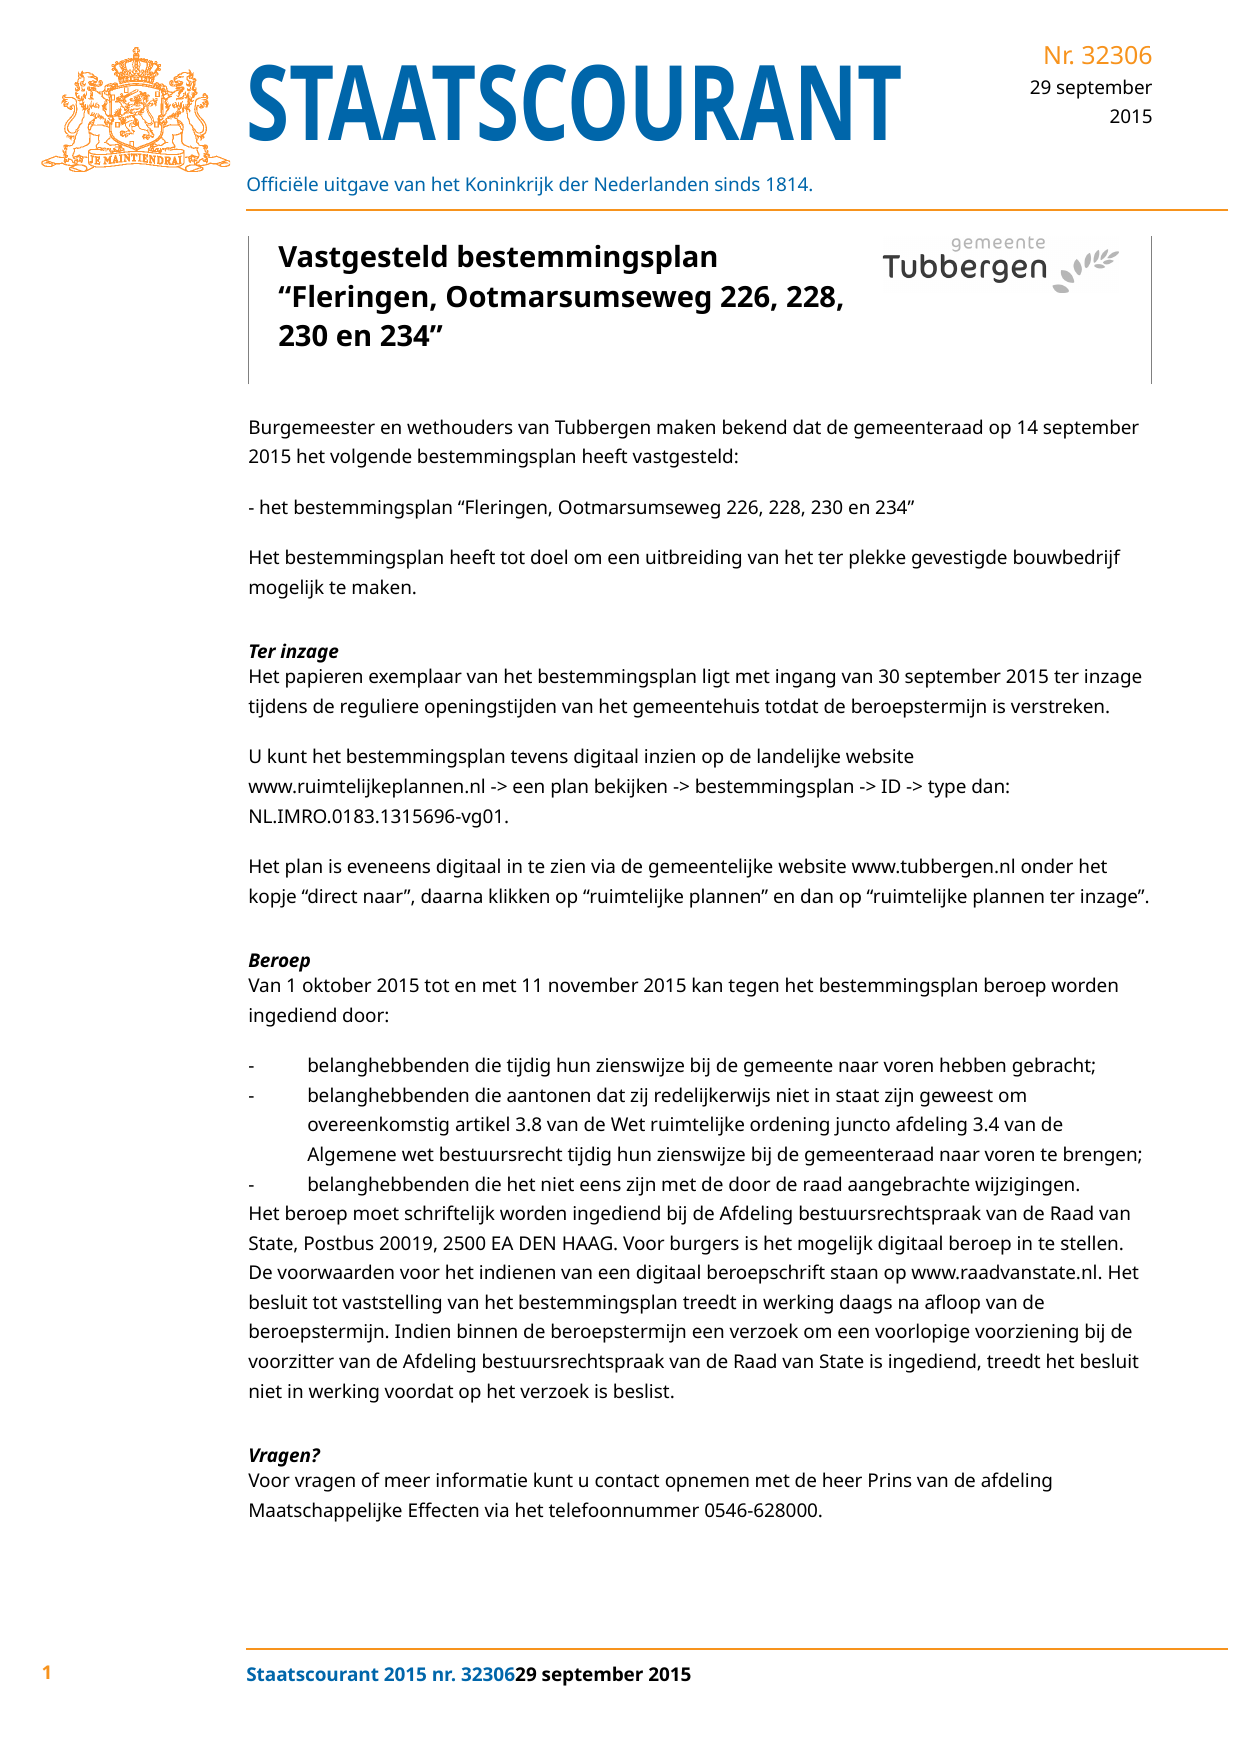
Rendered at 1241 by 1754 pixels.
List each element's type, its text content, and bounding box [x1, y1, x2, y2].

picture [41, 47, 231, 172]
text Het plan is eveneens digitaal in te zien via de gemeentelijke website www.tubbergen.nl onder het kopje “direct naar”, daarna klikken op “ruimtelijke plannen” en dan op “ruimtelijke plannen ter inzage”. [248, 853, 1152, 908]
text Ter inzage [248, 638, 1152, 664]
text Vragen? [248, 1442, 1152, 1468]
text Het bestemmingsplan heeft tot doel om een uitbreiding van het ter plekke gevestigde bouwbedrijf mogelijk te maken. [248, 544, 1152, 600]
text - het bestemmingsplan “Fleringen, Ootmarsumseweg 226, 228, 230 en 234” [248, 494, 1152, 520]
table_header Vastgesteld bestemmingsplan “Fleringen, Ootmarsumseweg 226, 228, 230 en 234” [249, 236, 850, 384]
picture [882, 236, 1119, 293]
text Het beroep moet schriftelijk worden ingediend bij de Afdeling bestuursrechtspraak van de Raad van State, Postbus 20019, 2500 EA DEN HAAG. Voor burgers is het mogelijk digitaal beroep in te stellen. De voorwaarden voor het indienen van een digitaal beroepschrift staan op www.raadvanstate.nl. Het besluit tot vaststelling van het bestemmingsplan treedt in werking daags na afloop van de beroepstermijn. Indien binnen de beroepstermijn een verzoek om een voorlopige voorziening bij de voorzitter van de Afdeling bestuursrechtspraak van de Raad van State is ingediend, treedt het besluit niet in werking voordat op het verzoek is beslist. [248, 1200, 1152, 1404]
text Beroep [248, 947, 1152, 972]
list belanghebbenden die tijdig hun zienswijze bij de gemeente naar voren hebben gebracht; [248, 1052, 1152, 1078]
text Burgemeester en wethouders van Tubbergen maken bekend dat de gemeenteraad op 14 september 2015 het volgende bestemmingsplan heeft vastgesteld: [248, 414, 1152, 469]
text Voor vragen of meer informatie kunt u contact opnemen met de heer Prins van de afdeling Maatschappelijke Effecten via het telefoonnummer 0546-628000. [248, 1468, 1152, 1523]
text Van 1 oktober 2015 tot en met 11 november 2015 kan tegen het bestemmingsplan beroep worden ingediend door: [248, 972, 1152, 1028]
text U kunt het bestemmingsplan tevens digitaal inzien op de landelijke website www.ruimtelijkeplannen.nl -> een plan bekijken -> bestemmingsplan -> ID -> type dan: NL.IMRO.0183.1315696-vg01. [248, 744, 1152, 828]
text Het papieren exemplaar van het bestemmingsplan ligt met ingang van 30 september 2015 ter inzage tijdens de reguliere openingstijden van het gemeentehuis totdat de beroepstermijn is verstreken. [248, 664, 1152, 719]
table_header [850, 236, 1151, 384]
list belanghebbenden die het niet eens zijn met de door de raad aangebrachte wijzigingen. [248, 1171, 1152, 1197]
list belanghebbenden die aantonen dat zij redelijkerwijs niet in staat zijn geweest om overeenkomstig artikel 3.8 van de Wet ruimtelijke ordening juncto afdeling 3.4 van de Algemene wet bestuursrecht tijdig hun zienswijze bij de gemeenteraad naar voren te brengen; [248, 1082, 1152, 1167]
